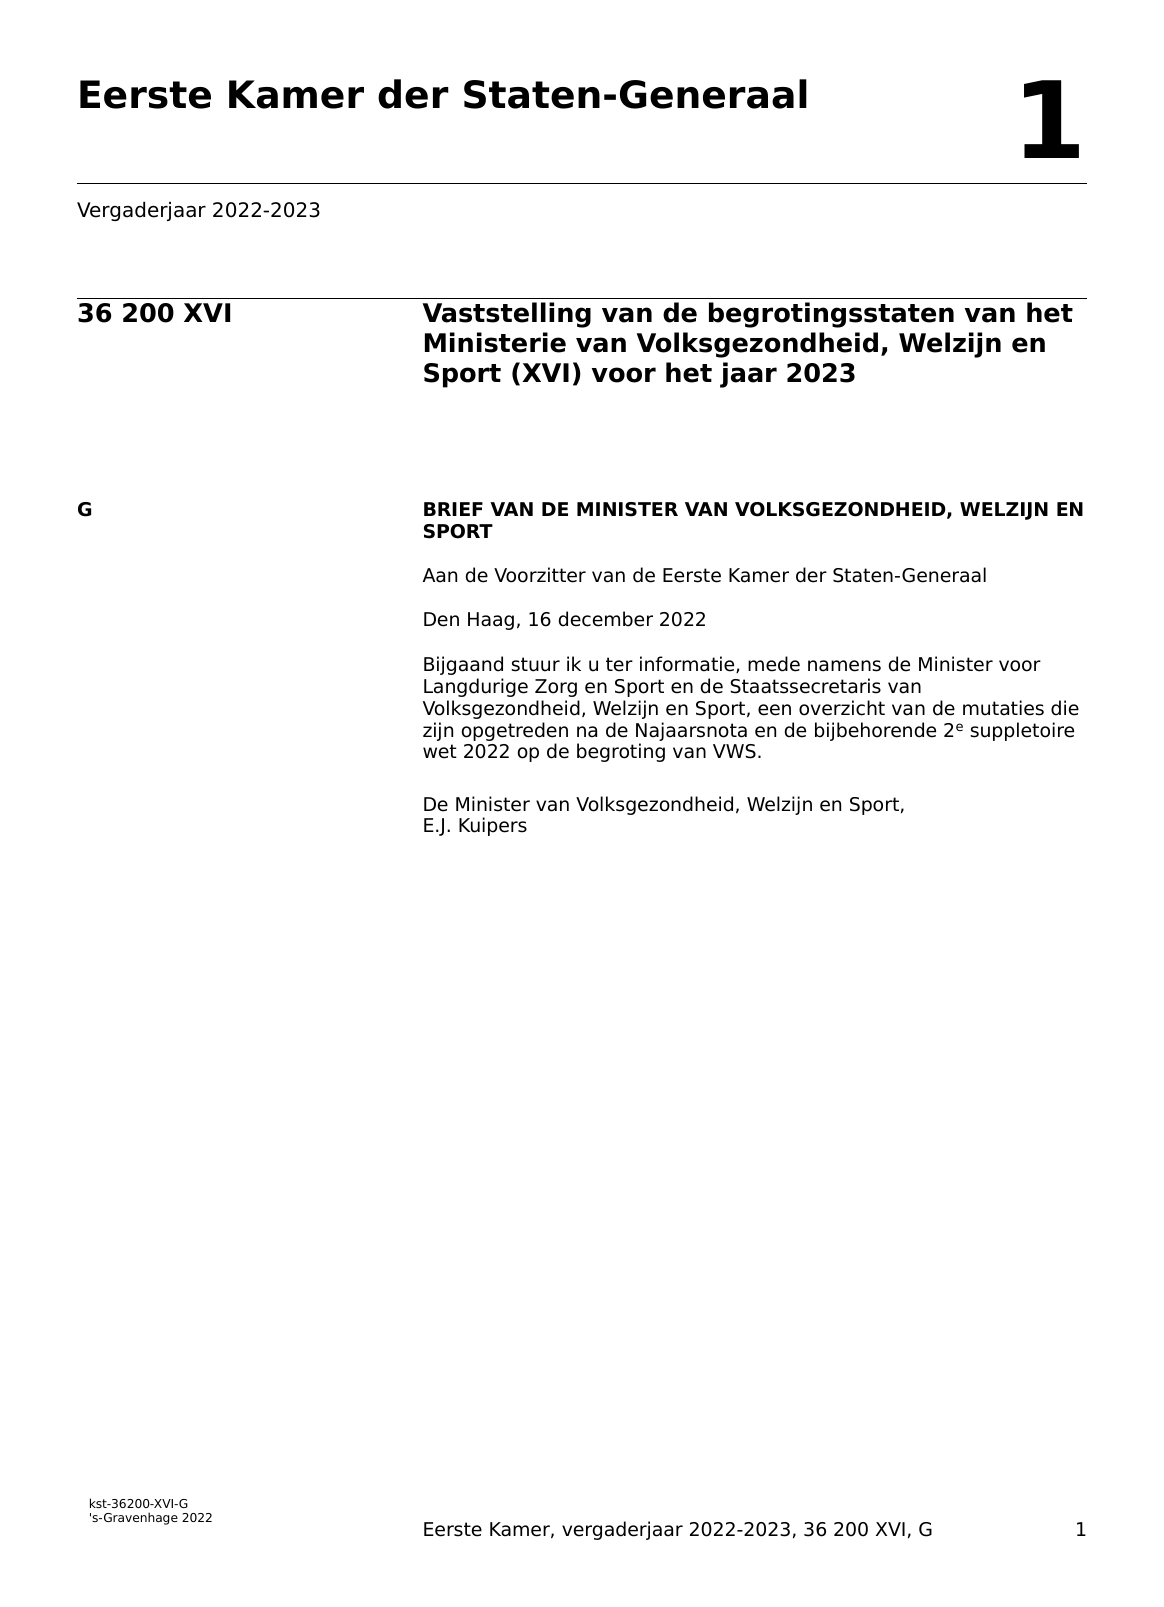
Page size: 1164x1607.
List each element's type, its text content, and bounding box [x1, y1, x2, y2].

table_header Eerste Kamer der Staten-Generaal [77, 59, 886, 183]
text Bijgaand stuur ik u ter informatie, mede namens de Minister voor Langdurige Zorg en Sport en de Staatssecretaris van Volksgezondheid, Welzijn en Sport, een overzicht van de mutaties die zijn opgetreden na de Najaarsnota en de bijbehorende 2e suppletoire wet 2022 op de begroting van VWS. [422, 653, 1087, 763]
text Aan de Voorzitter van de Eerste Kamer der Staten-Generaal [422, 565, 1087, 587]
text Den Haag, 16 december 2022 [422, 609, 1087, 631]
table_cell Vergaderjaar 2022-2023 [77, 184, 1087, 298]
text kst-36200-XVI-G [88, 1497, 323, 1511]
subtitle 36 200 XVI Vaststelling van de begrotingsstaten van het Ministerie van Volksgezondheid, Welzijn en Sport (XVI) voor het jaar 2023 [77, 299, 1087, 388]
subtitle G BRIEF VAN DE MINISTER VAN VOLKSGEZONDHEID, WELZIJN EN SPORT [77, 499, 1087, 543]
table_header 1 [886, 59, 1087, 183]
text 's-Gravenhage 2022 [88, 1511, 323, 1525]
text De Minister van Volksgezondheid, Welzijn en Sport, E.J. Kuipers [422, 793, 1087, 837]
